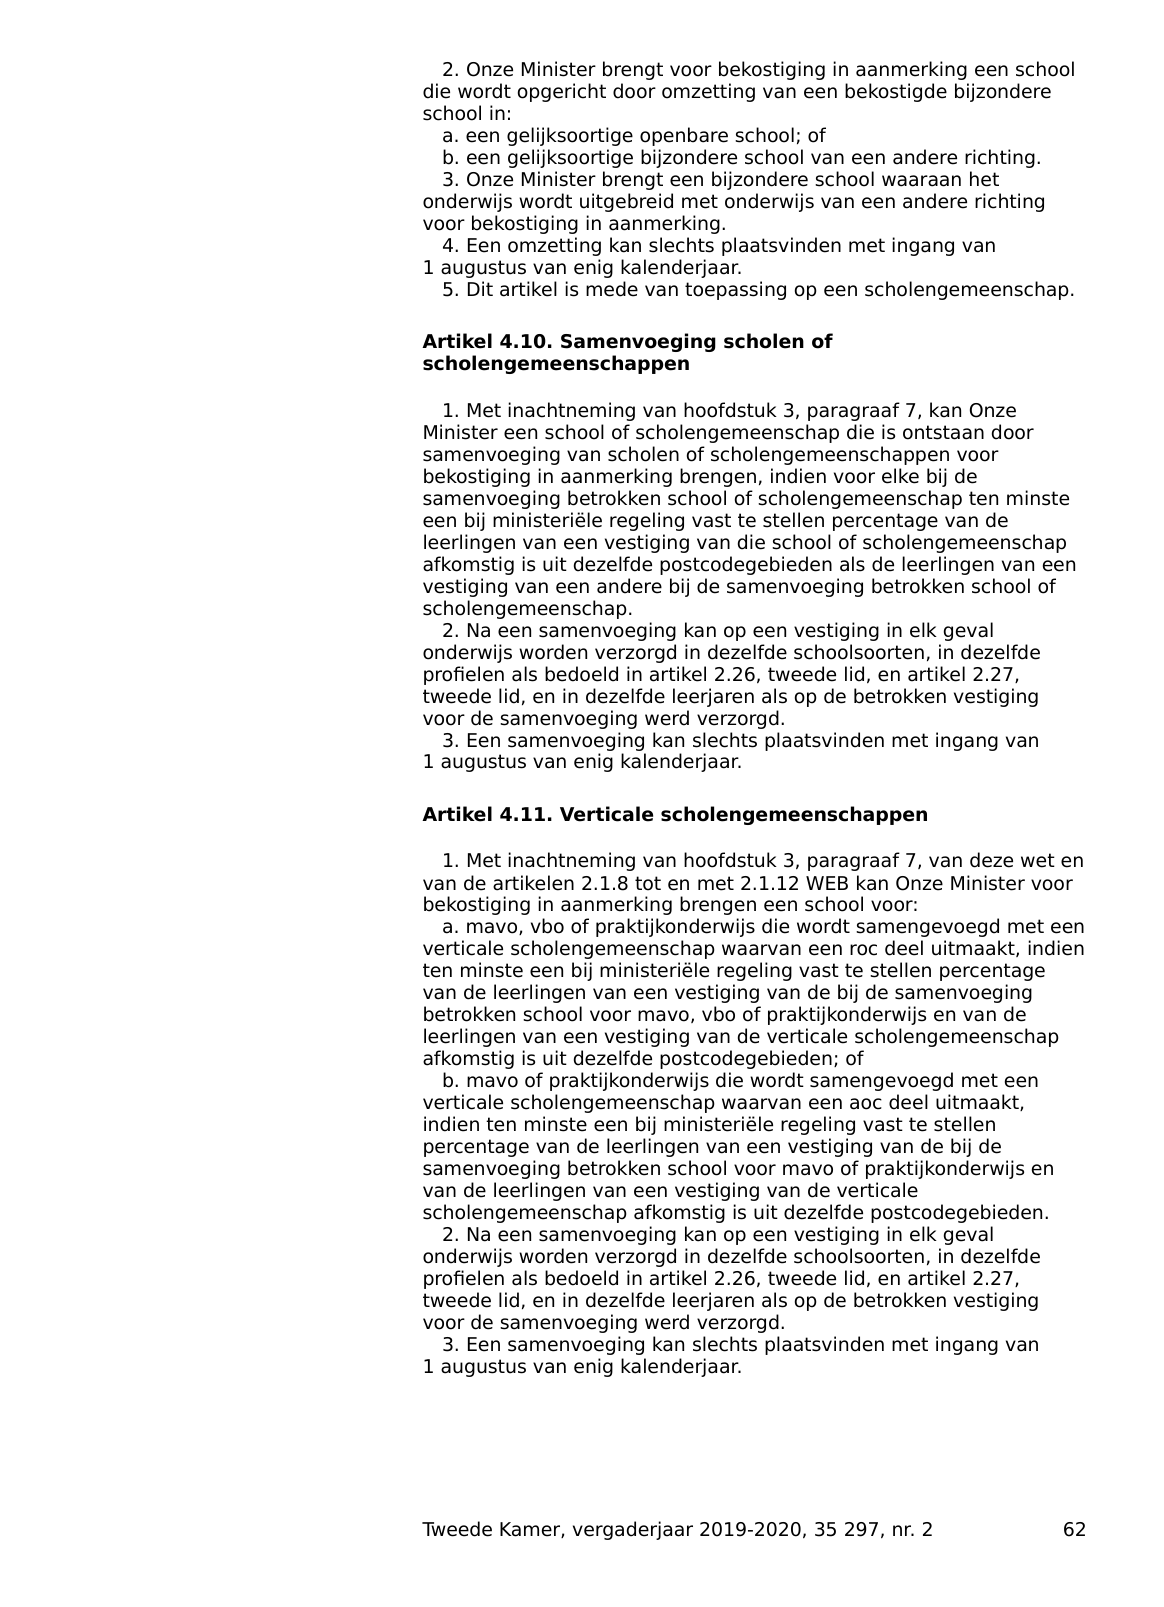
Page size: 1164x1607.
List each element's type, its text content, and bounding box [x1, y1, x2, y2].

text 3. Een samenvoeging kan slechts plaatsvinden met ingang van 1 augustus van enig kalenderjaar. [422, 1334, 1087, 1378]
text 2. Onze Minister brengt voor bekostiging in aanmerking een school die wordt opgericht door omzetting van een bekostigde bijzondere school in: [422, 59, 1087, 125]
text 4. Een omzetting kan slechts plaatsvinden met ingang van 1 augustus van enig kalenderjaar. [422, 235, 1087, 279]
text a. mavo, vbo of praktijkonderwijs die wordt samengevoegd met een verticale scholengemeenschap waarvan een roc deel uitmaakt, indien ten minste een bij ministeriële regeling vast te stellen percentage van de leerlingen van een vestiging van de bij de samenvoeging betrokken school voor mavo, vbo of praktijkonderwijs en van de leerlingen van een vestiging van de verticale scholengemeenschap afkomstig is uit dezelfde postcodegebieden; of [422, 916, 1087, 1070]
text 2. Na een samenvoeging kan op een vestiging in elk geval onderwijs worden verzorgd in dezelfde schoolsoorten, in dezelfde profielen als bedoeld in artikel 2.26, tweede lid, en artikel 2.27, tweede lid, en in dezelfde leerjaren als op de betrokken vestiging voor de samenvoeging werd verzorgd. [422, 1224, 1087, 1334]
text 3. Onze Minister brengt een bijzondere school waaraan het onderwijs wordt uitgebreid met onderwijs van een andere richting voor bekostiging in aanmerking. [422, 169, 1087, 235]
text 5. Dit artikel is mede van toepassing op een scholengemeenschap. [422, 279, 1087, 301]
text b. mavo of praktijkonderwijs die wordt samengevoegd met een verticale scholengemeenschap waarvan een aoc deel uitmaakt, indien ten minste een bij ministeriële regeling vast te stellen percentage van de leerlingen van een vestiging van de bij de samenvoeging betrokken school voor mavo of praktijkonderwijs en van de leerlingen van een vestiging van de verticale scholengemeenschap afkomstig is uit dezelfde postcodegebieden. [422, 1070, 1087, 1224]
text b. een gelijksoortige bijzondere school van een andere richting. [422, 147, 1087, 169]
subtitle Artikel 4.11. Verticale scholengemeenschappen [422, 803, 1087, 825]
subtitle Artikel 4.10. Samenvoeging scholen of scholengemeenschappen [422, 331, 1087, 375]
text 1. Met inachtneming van hoofdstuk 3, paragraaf 7, van deze wet en van de artikelen 2.1.8 tot en met 2.1.12 WEB kan Onze Minister voor bekostiging in aanmerking brengen een school voor: [422, 850, 1087, 916]
text a. een gelijksoortige openbare school; of [422, 125, 1087, 147]
text 3. Een samenvoeging kan slechts plaatsvinden met ingang van 1 augustus van enig kalenderjaar. [422, 729, 1087, 773]
text 1. Met inachtneming van hoofdstuk 3, paragraaf 7, kan Onze Minister een school of scholengemeenschap die is ontstaan door samenvoeging van scholen of scholengemeenschappen voor bekostiging in aanmerking brengen, indien voor elke bij de samenvoeging betrokken school of scholengemeenschap ten minste een bij ministeriële regeling vast te stellen percentage van de leerlingen van een vestiging van die school of scholengemeenschap afkomstig is uit dezelfde postcodegebieden als de leerlingen van een vestiging van een andere bij de samenvoeging betrokken school of scholengemeenschap. [422, 400, 1087, 619]
text 2. Na een samenvoeging kan op een vestiging in elk geval onderwijs worden verzorgd in dezelfde schoolsoorten, in dezelfde profielen als bedoeld in artikel 2.26, tweede lid, en artikel 2.27, tweede lid, en in dezelfde leerjaren als op de betrokken vestiging voor de samenvoeging werd verzorgd. [422, 619, 1087, 729]
